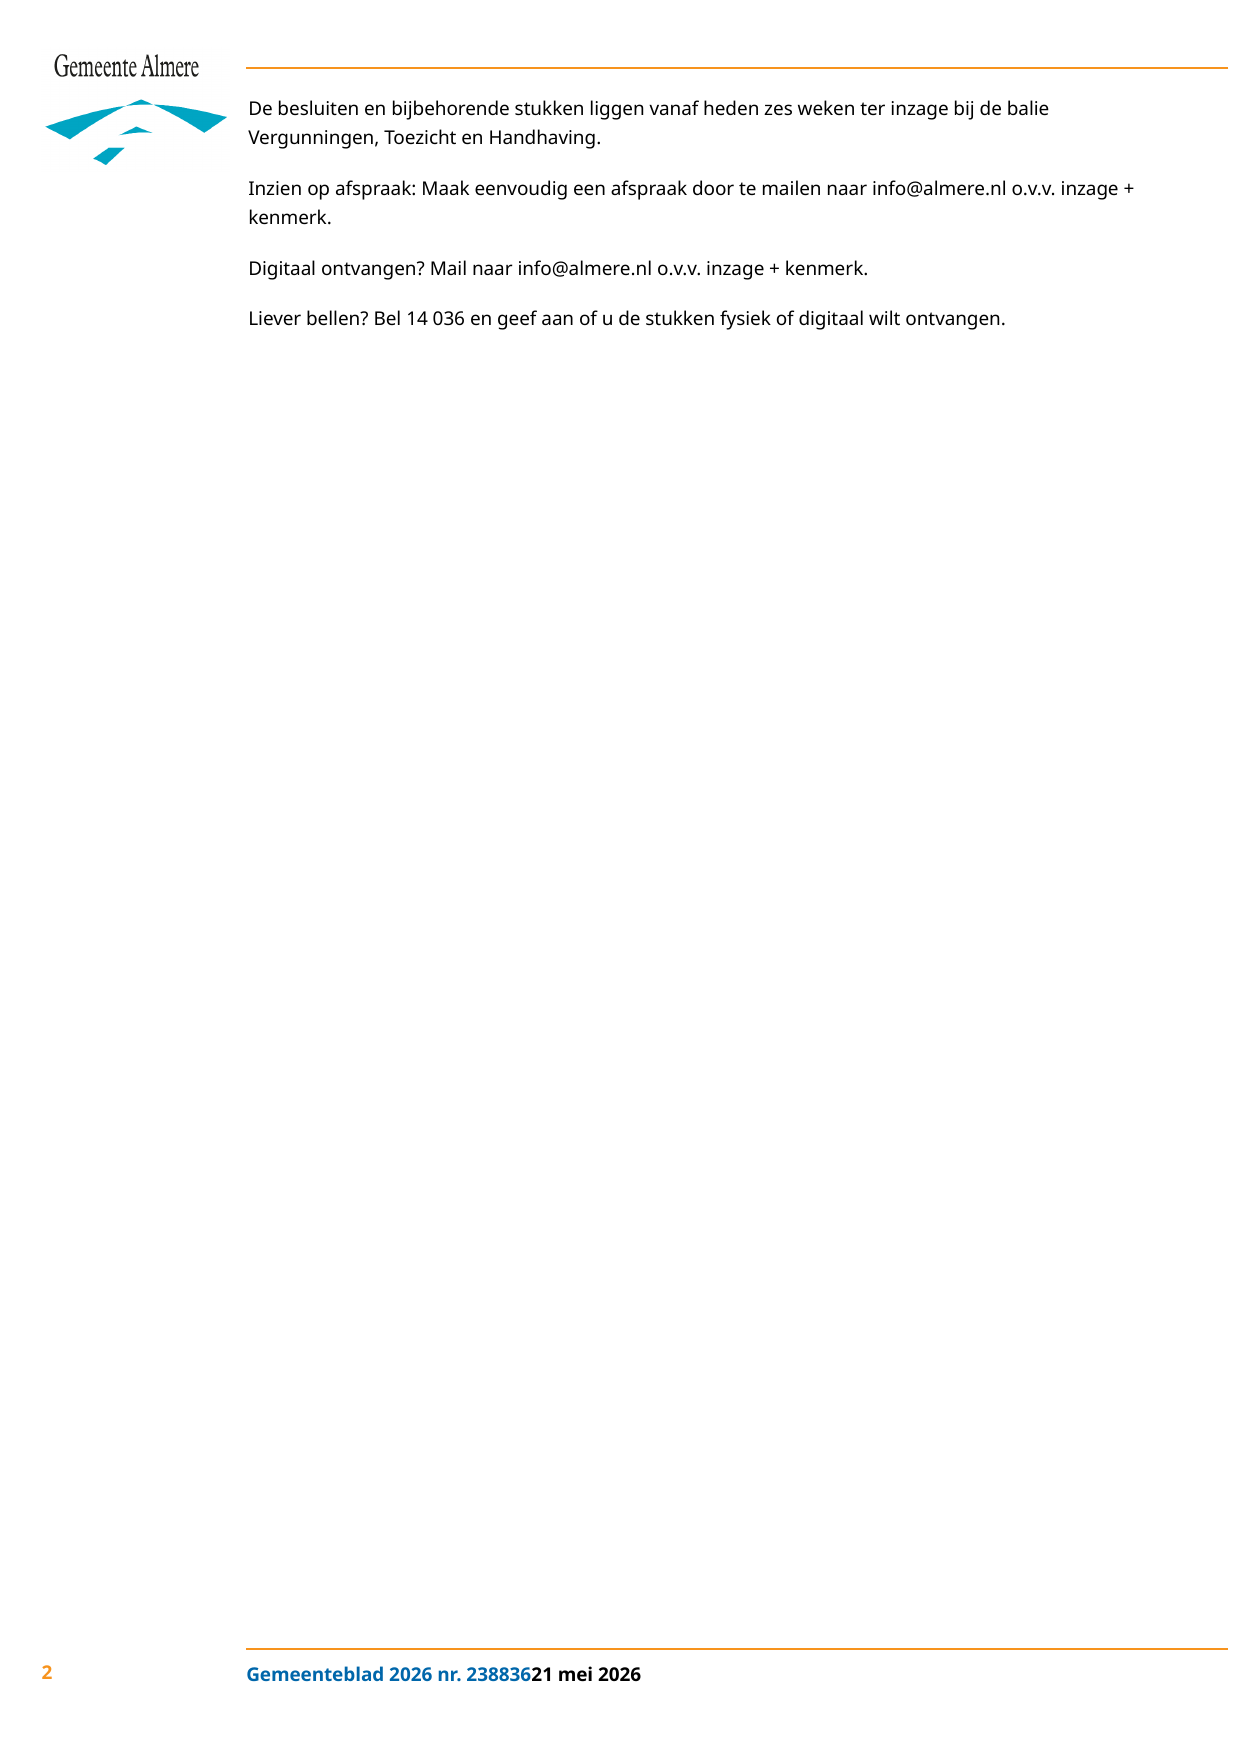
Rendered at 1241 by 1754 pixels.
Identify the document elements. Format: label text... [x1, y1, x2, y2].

picture [41, 47, 231, 172]
text Inzien op afspraak: Maak eenvoudig een afspraak door te mailen naar info@almere.nl o.v.v. inzage + kenmerk. [248, 175, 1152, 230]
text Digitaal ontvangen? Mail naar info@almere.nl o.v.v. inzage + kenmerk. [248, 255, 1152, 281]
text De besluiten en bijbehorende stukken liggen vanaf heden zes weken ter inzage bij de balie Vergunningen, Toezicht en Handhaving. [248, 95, 1152, 150]
text Liever bellen? Bel 14 036 en geef aan of u de stukken fysiek of digitaal wilt ontvangen. [248, 305, 1152, 331]
